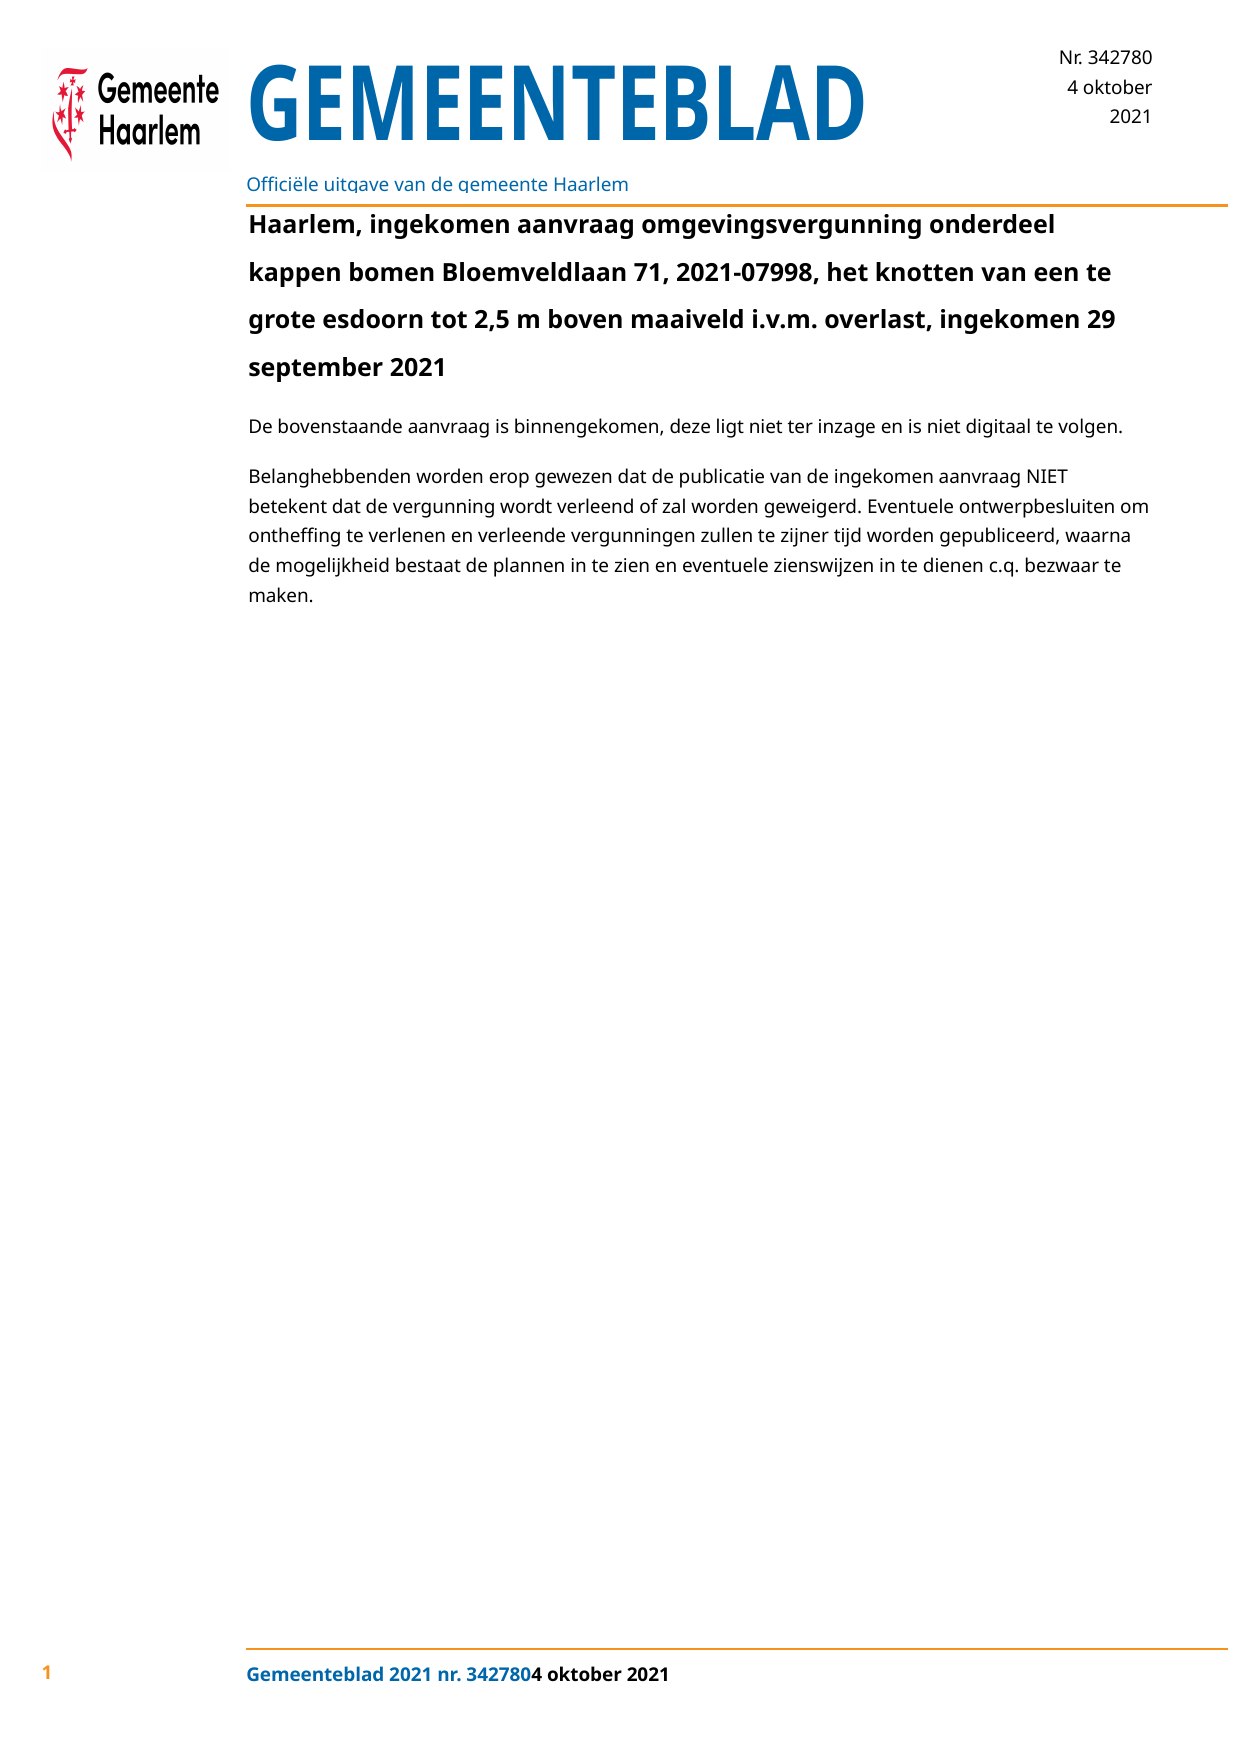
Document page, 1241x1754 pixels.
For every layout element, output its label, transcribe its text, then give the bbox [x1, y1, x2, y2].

picture [41, 47, 231, 172]
text De bovenstaande aanvraag is binnengekomen, deze ligt niet ter inzage en is niet digitaal te volgen. [248, 413, 1152, 439]
text Haarlem, ingekomen aanvraag omgevingsvergunning onderdeel kappen bomen Bloemveldlaan 71, 2021-07998, het knotten van een te grote esdoorn tot 2,5 m boven maaiveld i.v.m. overlast, ingekomen 29 september 2021 [248, 207, 1152, 384]
text Belanghebbenden worden erop gewezen dat de publicatie van de ingekomen aanvraag NIET betekent dat de vergunning wordt verleend of zal worden geweigerd. Eventuele ontwerpbesluiten om ontheffing te verlenen en verleende vergunningen zullen te zijner tijd worden gepubliceerd, waarna de mogelijkheid bestaat de plannen in te zien en eventuele zienswijzen in te dienen c.q. bezwaar te maken. [248, 463, 1152, 608]
